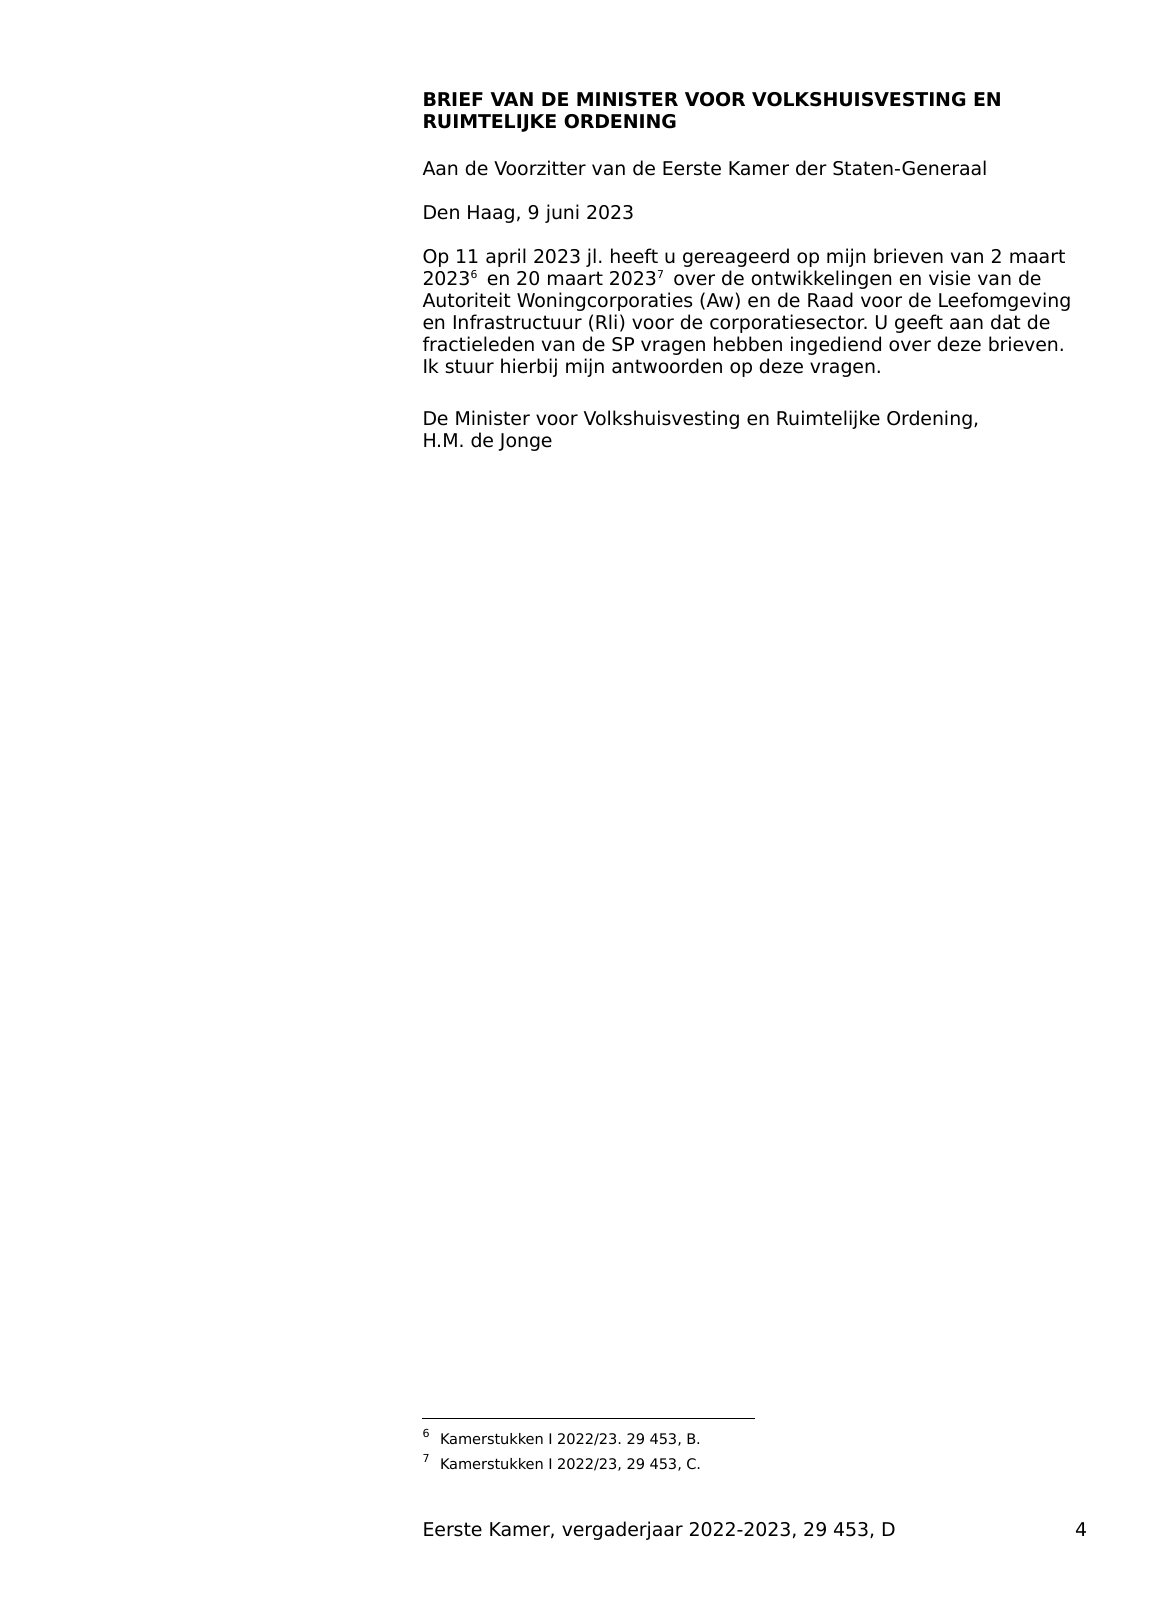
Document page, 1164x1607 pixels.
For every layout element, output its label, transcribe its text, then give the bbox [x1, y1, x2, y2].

text Kamerstukken I 2022/23, 29 453, C. [422, 1452, 1087, 1474]
text De Minister voor Volkshuisvesting en Ruimtelijke Ordening, H.M. de Jonge [422, 408, 1087, 452]
text Kamerstukken I 2022/23. 29 453, B. [422, 1427, 1087, 1449]
text Den Haag, 9 juni 2023 [422, 202, 1087, 224]
text Aan de Voorzitter van de Eerste Kamer der Staten-Generaal [422, 158, 1087, 180]
text Op 11 april 2023 jl. heeft u gereageerd op mijn brieven van 2 maart 2023 en 20 maart 2023 over de ontwikkelingen en visie van de Autoriteit Woningcorporaties (Aw) en de Raad voor de Leefomgeving en Infrastructuur (Rli) voor de corporatiesector. U geeft aan dat de fractieleden van de SP vragen hebben ingediend over deze brieven. Ik stuur hierbij mijn antwoorden op deze vragen. [422, 246, 1087, 378]
subtitle BRIEF VAN DE MINISTER VOOR VOLKSHUISVESTING EN RUIMTELIJKE ORDENING [422, 89, 1087, 133]
